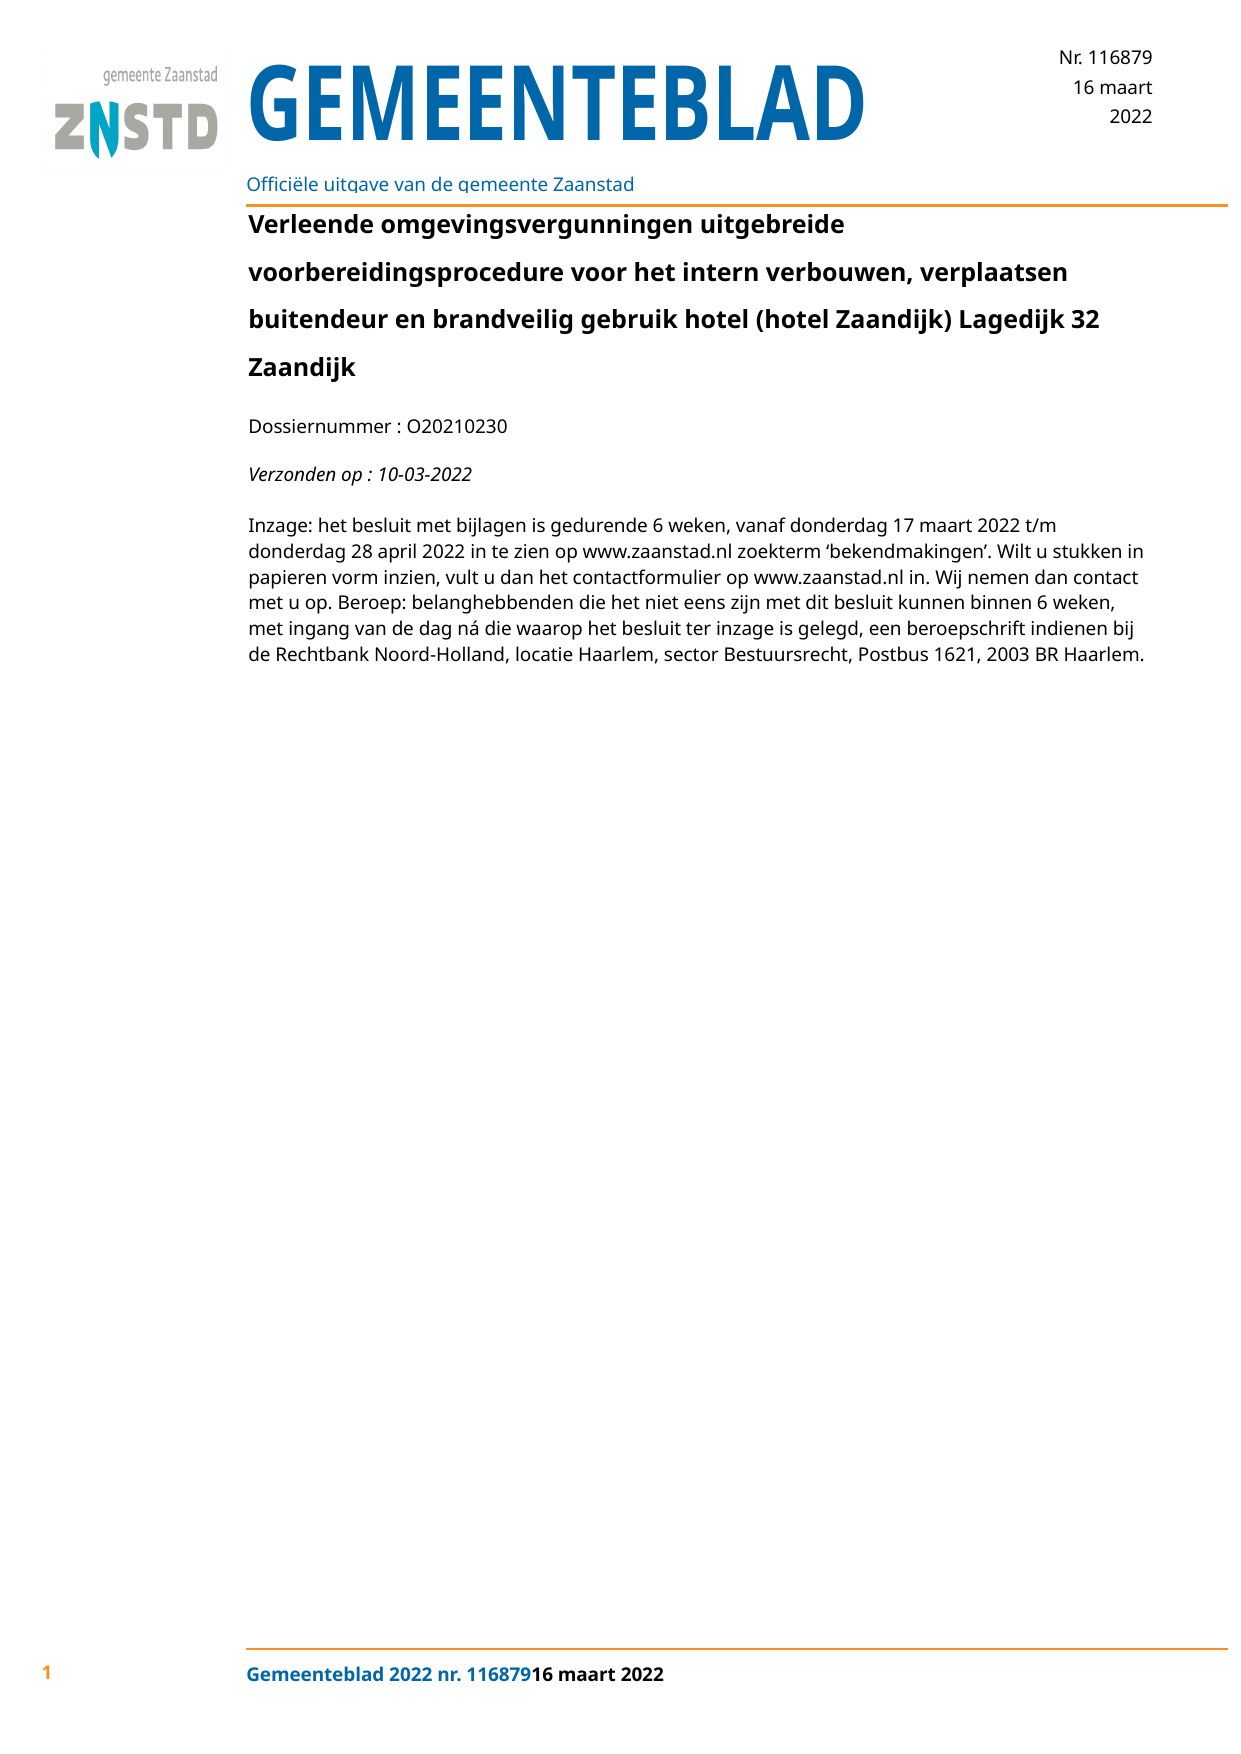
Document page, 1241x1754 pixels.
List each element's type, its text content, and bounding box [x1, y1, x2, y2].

text Inzage: het besluit met bijlagen is gedurende 6 weken, vanaf donderdag 17 maart 2022 t/m donderdag 28 april 2022 in te zien op www.zaanstad.nl zoekterm ‘bekendmakingen’. Wilt u stukken in papieren vorm inzien, vult u dan het contactformulier op www.zaanstad.nl in. Wij nemen dan contact met u op. Beroep: belanghebbenden die het niet eens zijn met dit besluit kunnen binnen 6 weken, met ingang van de dag ná die waarop het besluit ter inzage is gelegd, een beroepschrift indienen bij de Rechtbank Noord-Holland, locatie Haarlem, sector Bestuursrecht, Postbus 1621, 2003 BR Haarlem. [248, 512, 1152, 667]
text Dossiernummer : O20210230 [248, 413, 1152, 439]
text Verzonden op : 10-03-2022 [248, 461, 1152, 487]
picture [41, 47, 231, 172]
text Verleende omgevingsvergunningen uitgebreide voorbereidingsprocedure voor het intern verbouwen, verplaatsen buitendeur en brandveilig gebruik hotel (hotel Zaandijk) Lagedijk 32 Zaandijk [248, 207, 1152, 384]
